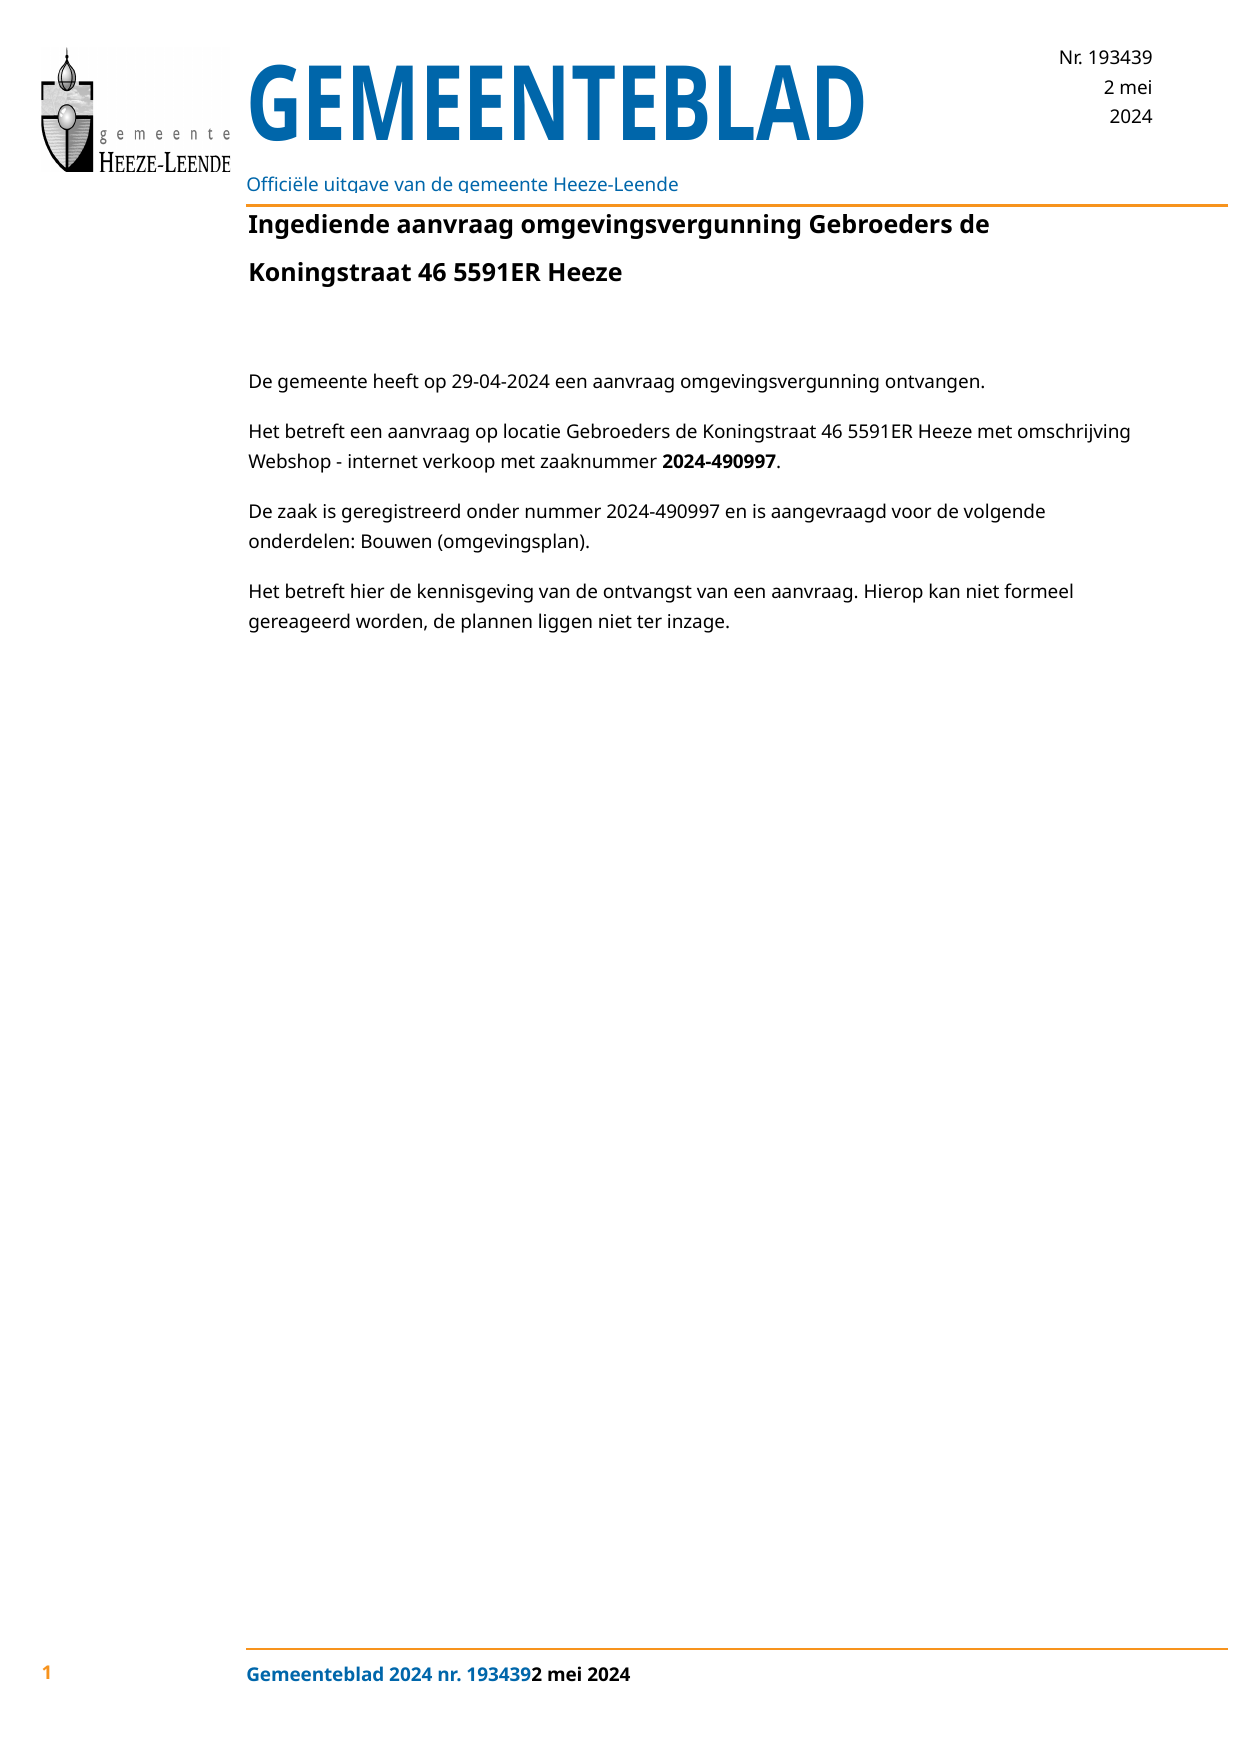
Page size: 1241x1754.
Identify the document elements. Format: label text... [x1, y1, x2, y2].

picture [41, 47, 231, 172]
text Het betreft hier de kennisgeving van de ontvangst van een aanvraag. Hierop kan niet formeel gereageerd worden, de plannen liggen niet ter inzage. [248, 579, 1152, 634]
text Het betreft een aanvraag op locatie Gebroeders de Koningstraat 46 5591ER Heeze met omschrijving Webshop - internet verkoop met zaaknummer 2024-490997. [248, 419, 1152, 474]
text Ingediende aanvraag omgevingsvergunning Gebroeders de Koningstraat 46 5591ER Heeze [248, 207, 1152, 288]
text De zaak is geregistreerd onder nummer 2024-490997 en is aangevraagd voor de volgende onderdelen: Bouwen (omgevingsplan). [248, 499, 1152, 554]
text De gemeente heeft op 29-04-2024 een aanvraag omgevingsvergunning ontvangen. [248, 368, 1152, 394]
